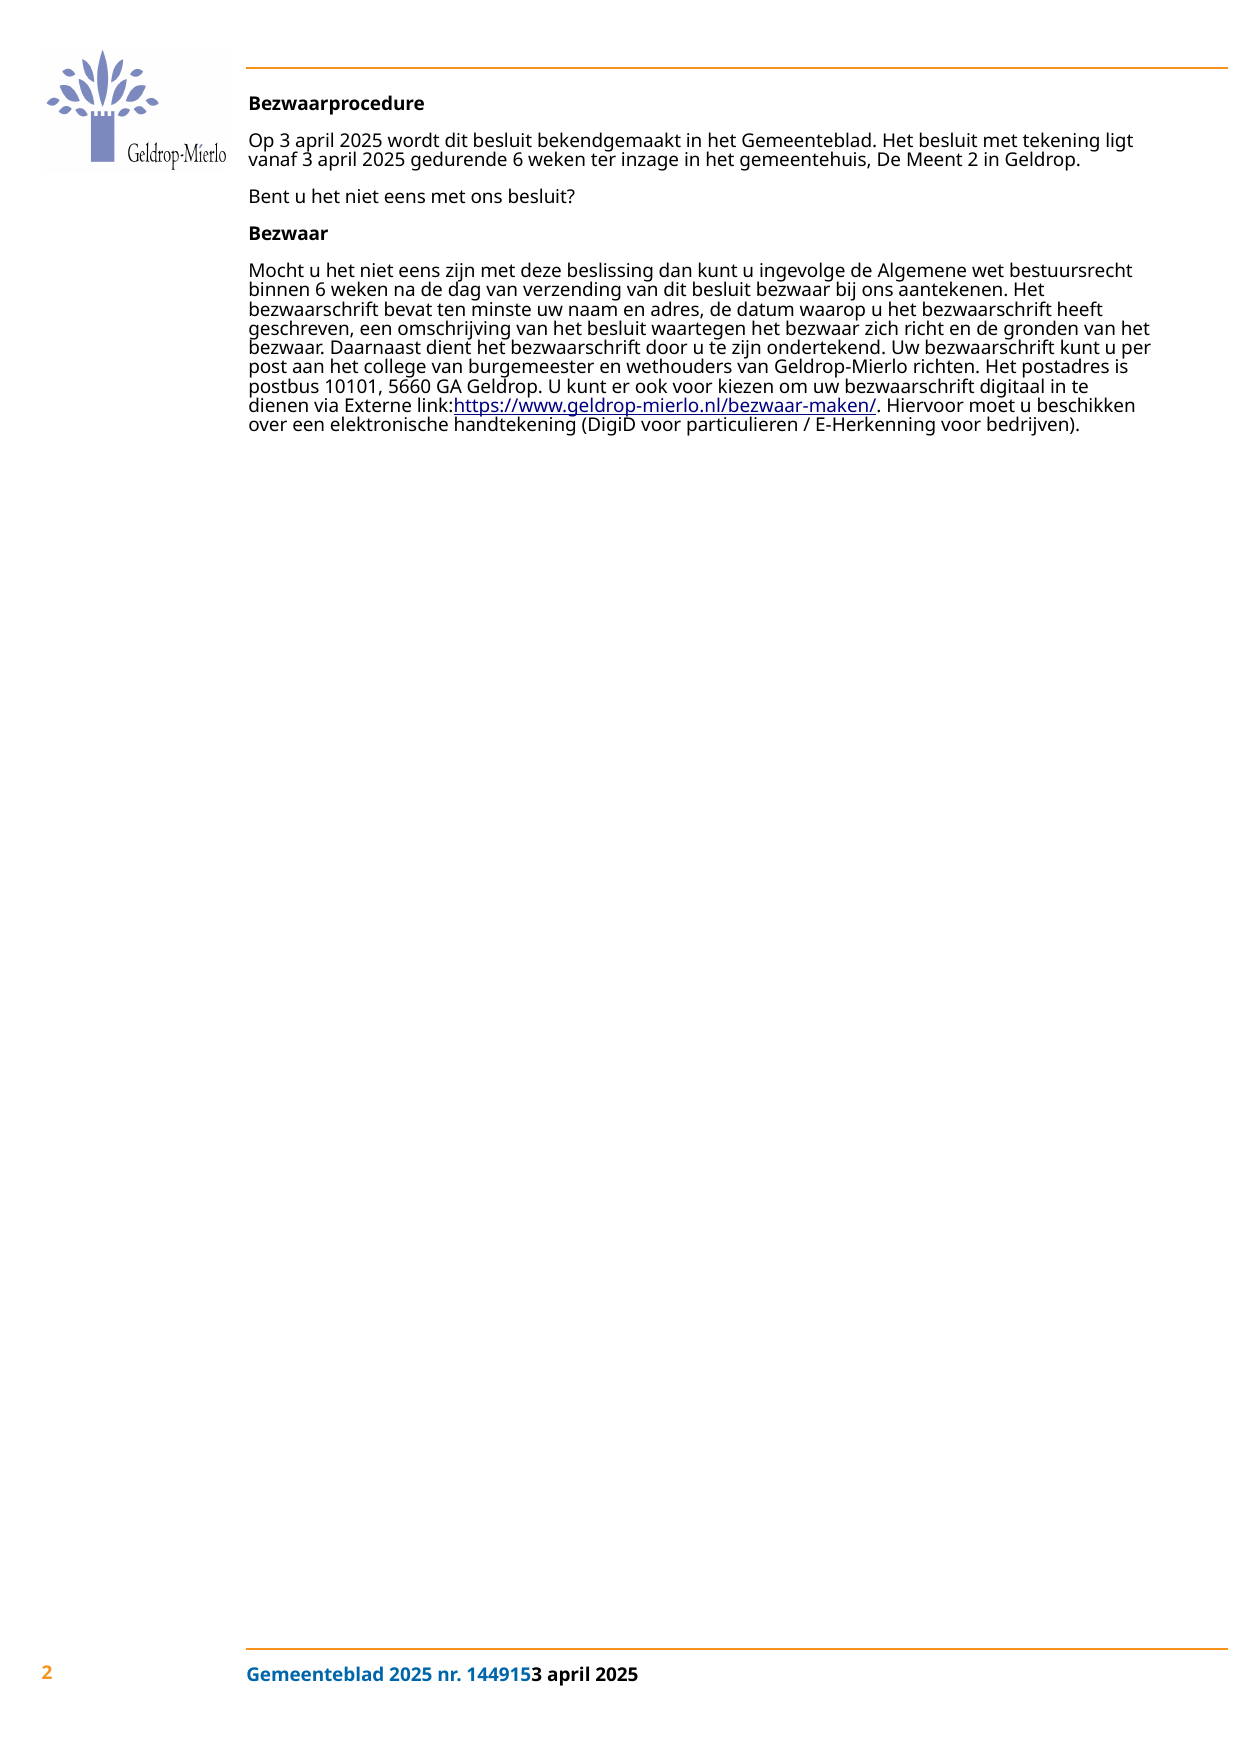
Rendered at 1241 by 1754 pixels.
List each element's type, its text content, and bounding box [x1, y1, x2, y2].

picture [41, 47, 231, 172]
text Op 3 april 2025 wordt dit besluit bekendgemaakt in het Gemeenteblad. Het besluit met tekening ligt vanaf 3 april 2025 gedurende 6 weken ter inzage in het gemeentehuis, De Meent 2 in Geldrop. [248, 132, 1152, 170]
text Bezwaarprocedure [248, 95, 1152, 114]
text Bent u het niet eens met ons besluit? [248, 188, 1152, 207]
text Mocht u het niet eens zijn met deze beslissing dan kunt u ingevolge de Algemene wet bestuursrecht binnen 6 weken na de dag van verzending van dit besluit bezwaar bij ons aantekenen. Het bezwaarschrift bevat ten minste uw naam en adres, de datum waarop u het bezwaarschrift heeft geschreven, een omschrijving van het besluit waartegen het bezwaar zich richt en de gronden van het bezwaar. Daarnaast dient het bezwaarschrift door u te zijn ondertekend. Uw bezwaarschrift kunt u per post aan het college van burgemeester en wethouders van Geldrop-Mierlo richten. Het postadres is postbus 10101, 5660 GA Geldrop. U kunt er ook voor kiezen om uw bezwaarschrift digitaal in te dienen via Externe link:https://www.geldrop-mierlo.nl/bezwaar-maken/. Hiervoor moet u beschikken over een elektronische handtekening (DigiD voor particulieren / E-Herkenning voor bedrijven). [248, 262, 1152, 435]
text Bezwaar [248, 225, 1152, 244]
